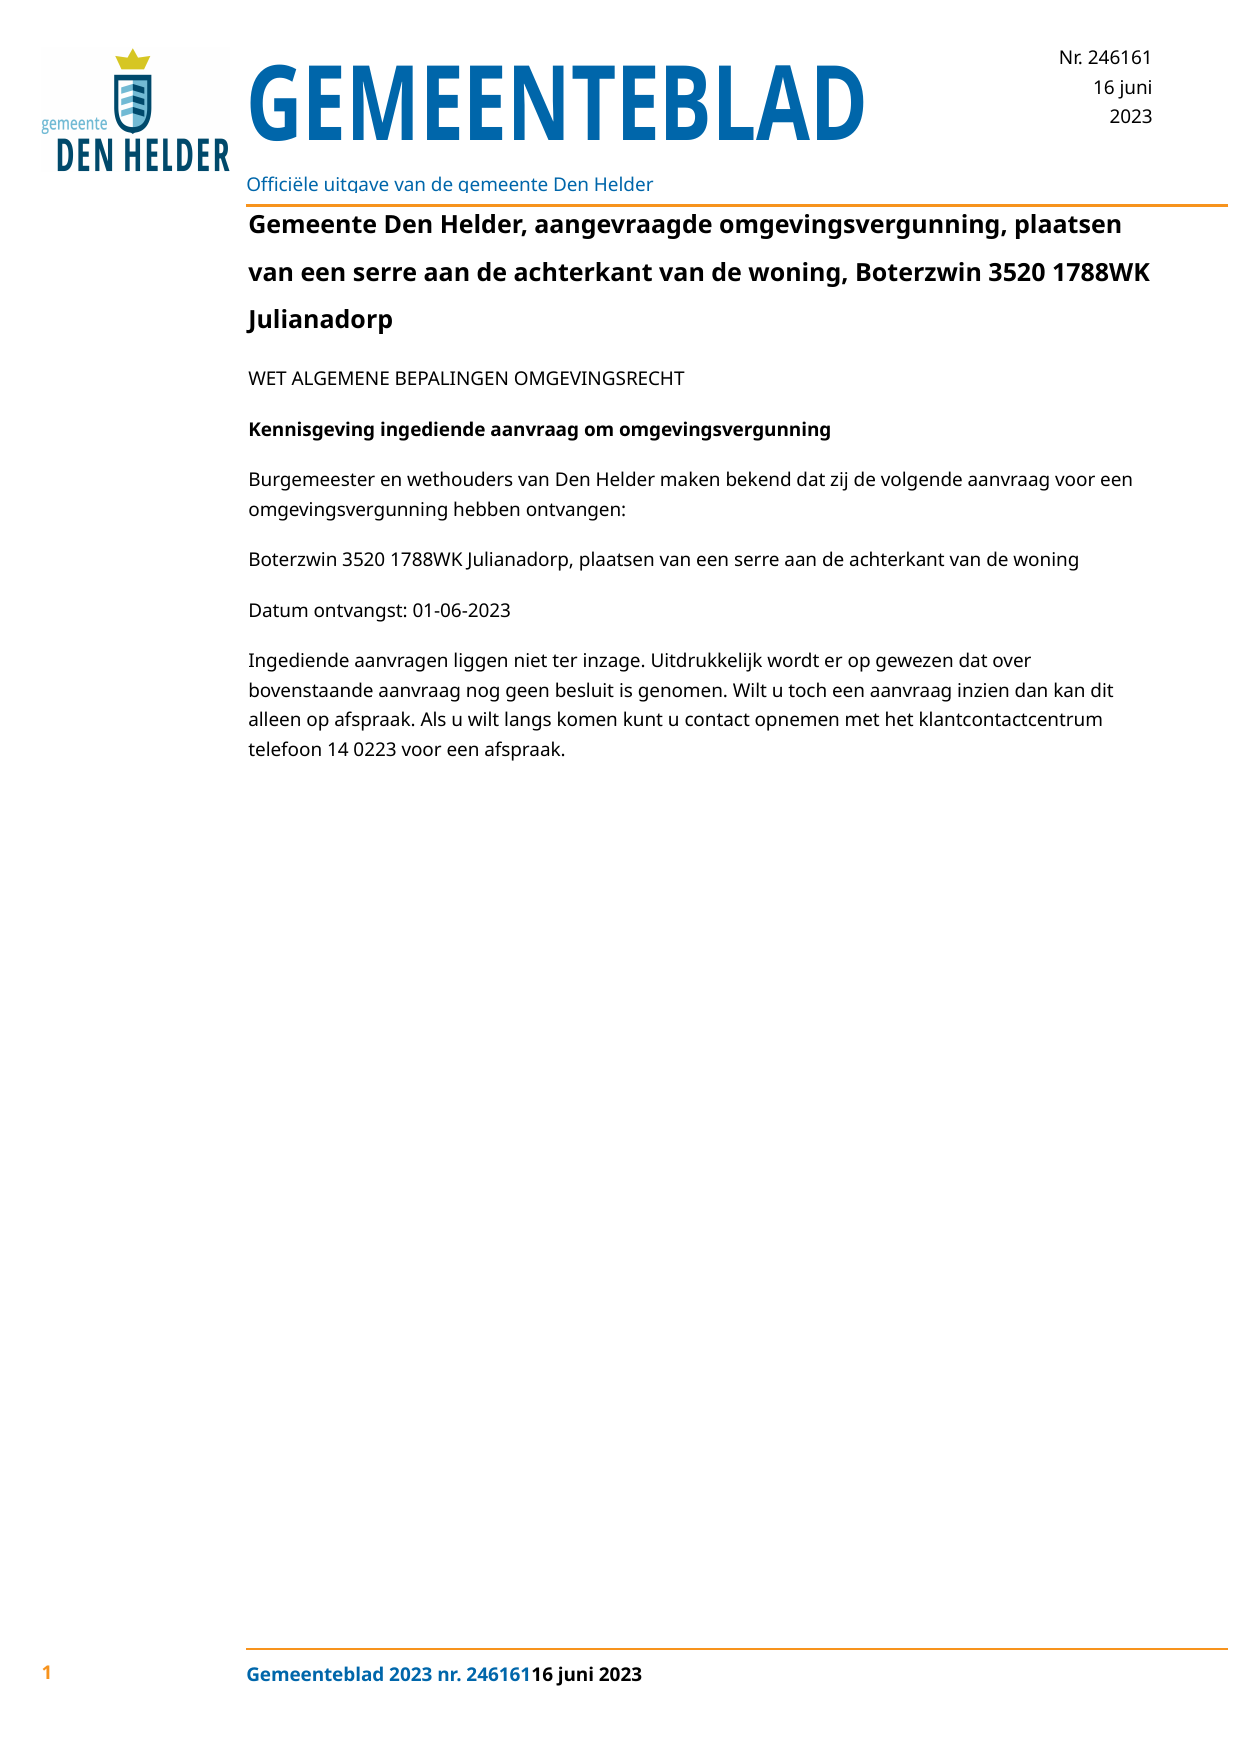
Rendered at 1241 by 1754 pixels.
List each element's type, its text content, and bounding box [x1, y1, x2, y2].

text Burgemeester en wethouders van Den Helder maken bekend dat zij de volgende aanvraag voor een omgevingsvergunning hebben ontvangen: [248, 466, 1152, 522]
picture [182, 144, 187, 165]
picture [130, 157, 135, 172]
text Ingediende aanvragen liggen niet ter inzage. Uitdrukkelijk wordt er op gewezen dat over bovenstaande aanvraag nog geen besluit is genomen. Wilt u toch een aanvraag inzien dan kan dit alleen op afspraak. Als u wilt langs komen kunt u contact opnemen met het klantcontactcentrum telefoon 14 0223 voor een afspraak. [248, 647, 1152, 762]
text Kennisgeving ingediende aanvraag om omgevingsvergunning [248, 416, 1152, 442]
picture [100, 154, 106, 172]
text Boterzwin 3520 1788WK Julianadorp, plaatsen van een serre aan de achterkant van de woning [248, 546, 1152, 572]
text Datum ontvangst: 01-06-2023 [248, 597, 1152, 622]
picture [41, 47, 231, 172]
text Gemeente Den Helder, aangevraagde omgevingsvergunning, plaatsen van een serre aan de achterkant van de woning, Boterzwin 3520 1788WK Julianadorp [248, 207, 1152, 336]
picture [220, 160, 224, 172]
text WET ALGEMENE BEPALINGEN OMGEVINGSRECHT [248, 366, 1152, 391]
picture [63, 144, 68, 165]
